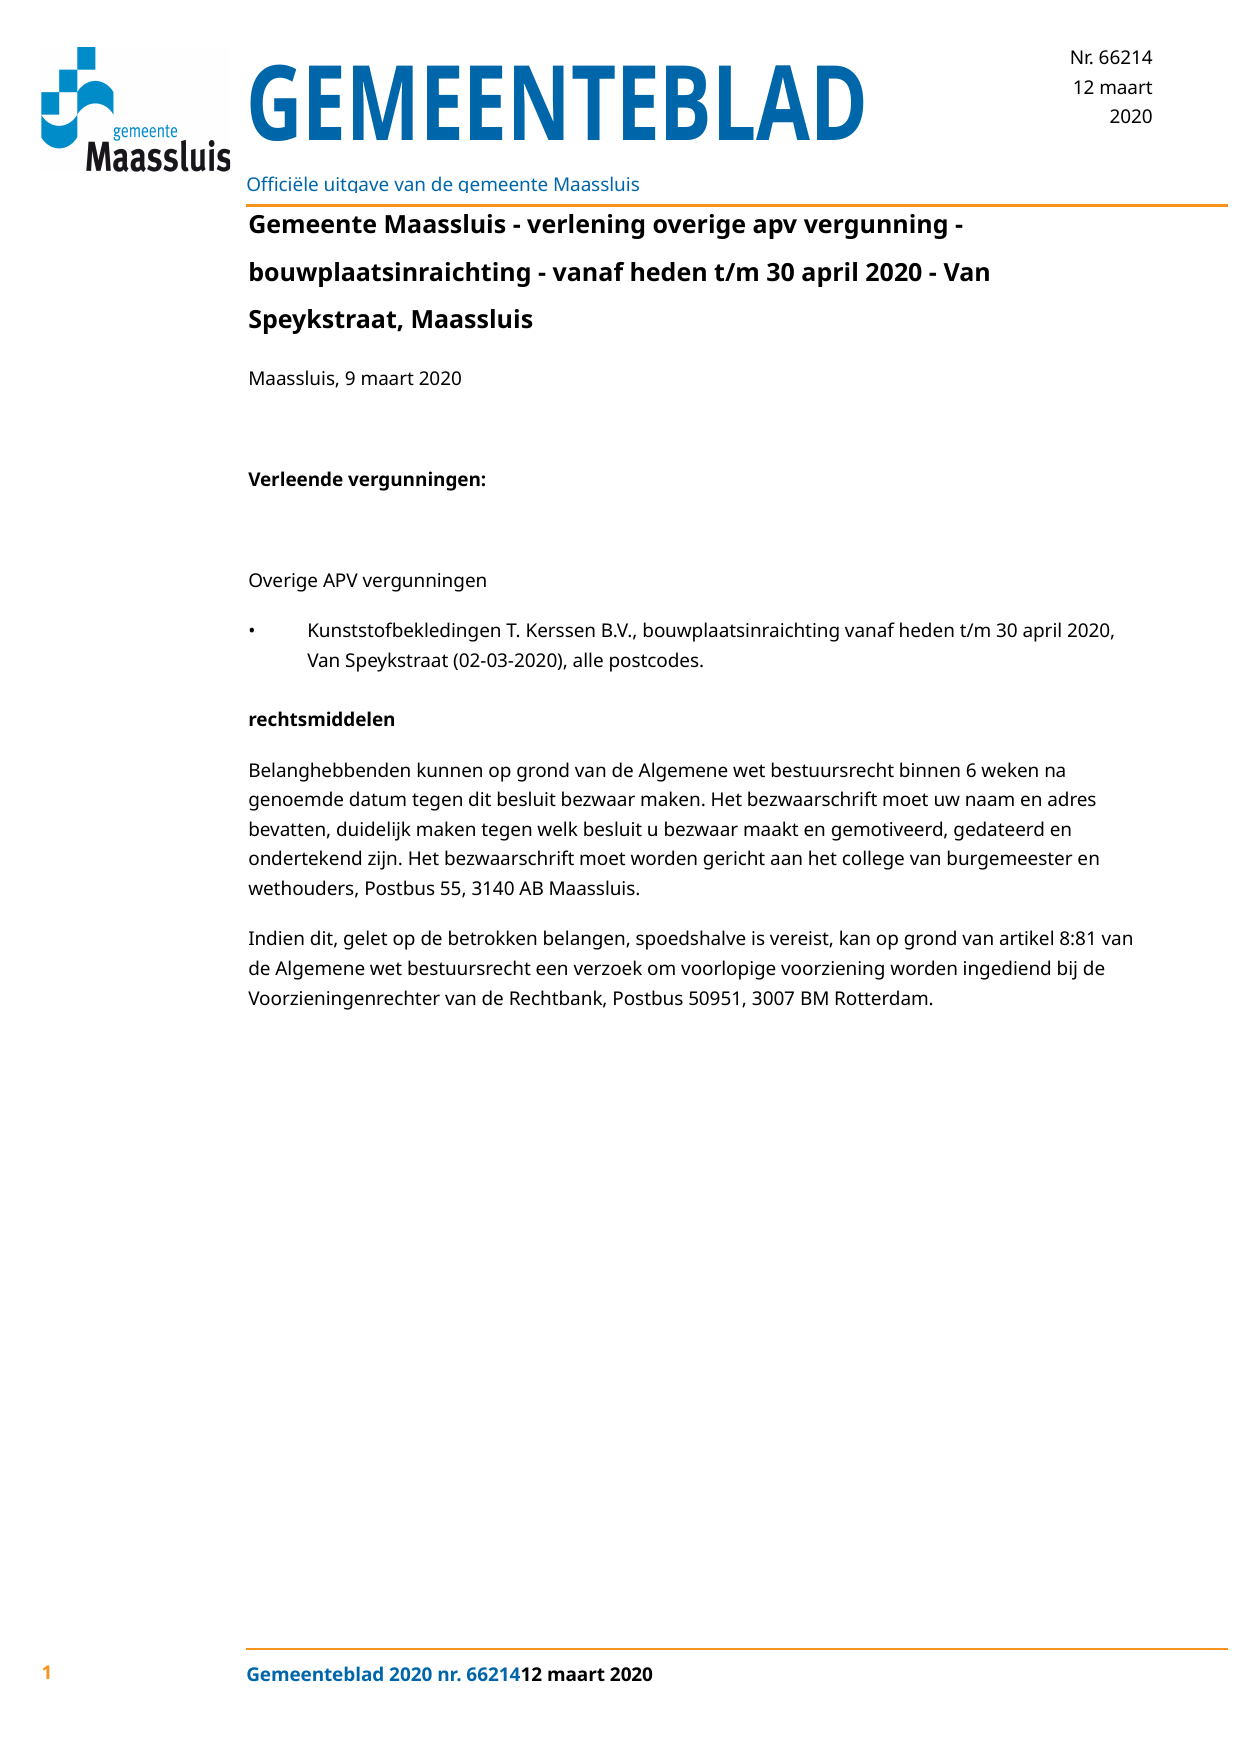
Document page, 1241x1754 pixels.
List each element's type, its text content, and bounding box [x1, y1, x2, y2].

text Belanghebbenden kunnen op grond van de Algemene wet bestuursrecht binnen 6 weken na genoemde datum tegen dit besluit bezwaar maken. Het bezwaarschrift moet uw naam en adres bevatten, duidelijk maken tegen welk besluit u bezwaar maakt en gemotiveerd, gedateerd en ondertekend zijn. Het bezwaarschrift moet worden gericht aan het college van burgemeester en wethouders, Postbus 55, 3140 AB Maassluis. [248, 757, 1152, 901]
picture [41, 47, 231, 172]
text Overige APV vergunningen [248, 567, 1152, 593]
picture [41, 47, 77, 92]
text Indien dit, gelet op de betrokken belangen, spoedshalve is vereist, kan op grond van artikel 8:81 van de Algemene wet bestuursrecht een verzoek om voorlopige voorziening worden ingediend bij de Voorzieningenrechter van de Rechtbank, Postbus 50951, 3007 BM Rotterdam. [248, 926, 1152, 1010]
text Verleende vergunningen: [248, 466, 1152, 492]
list Kunststofbekledingen T. Kerssen B.V., bouwplaatsinraichting vanaf heden t/m 30 april 2020, Van Speykstraat (02-03-2020), alle postcodes. [248, 618, 1152, 673]
text Maassluis, 9 maart 2020 [248, 366, 1152, 391]
text rechtsmiddelen [248, 706, 1152, 732]
text Gemeente Maassluis - verlening overige apv vergunning - bouwplaatsinraichting - vanaf heden t/m 30 april 2020 - Van Speykstraat, Maassluis [248, 207, 1152, 336]
